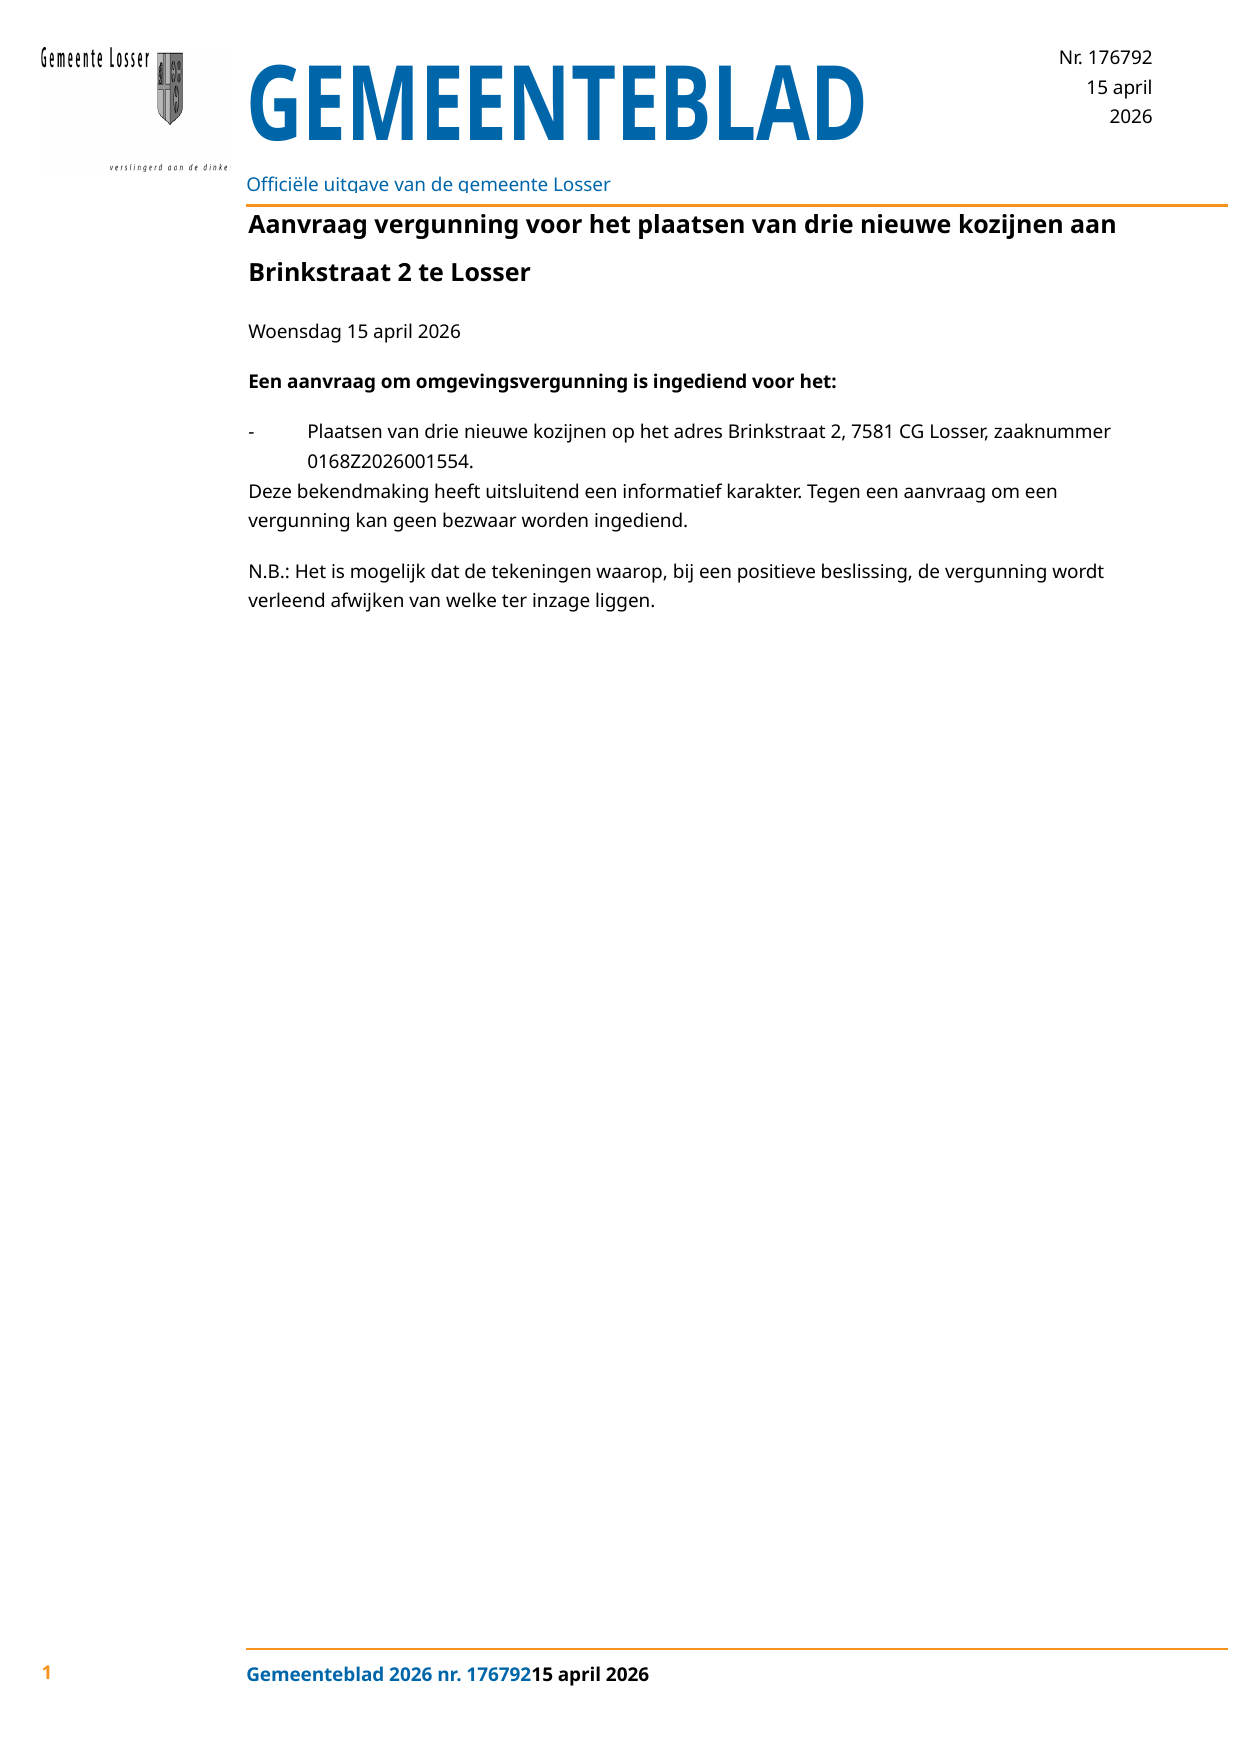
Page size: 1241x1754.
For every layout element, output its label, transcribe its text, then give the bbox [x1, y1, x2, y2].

text N.B.: Het is mogelijk dat de tekeningen waarop, bij een positieve beslissing, de vergunning wordt verleend afwijken van welke ter inzage liggen. [248, 558, 1152, 613]
picture [41, 47, 231, 172]
text Een aanvraag om omgevingsvergunning is ingediend voor het: [248, 368, 1152, 394]
list Plaatsen van drie nieuwe kozijnen op het adres Brinkstraat 2, 7581 CG Losser, zaaknummer 0168Z2026001554. [248, 419, 1152, 474]
text Deze bekendmaking heeft uitsluitend een informatief karakter. Tegen een aanvraag om een vergunning kan geen bezwaar worden ingediend. [248, 478, 1152, 533]
text Aanvraag vergunning voor het plaatsen van drie nieuwe kozijnen aan Brinkstraat 2 te Losser [248, 207, 1152, 288]
text Woensdag 15 april 2026 [248, 318, 1152, 344]
